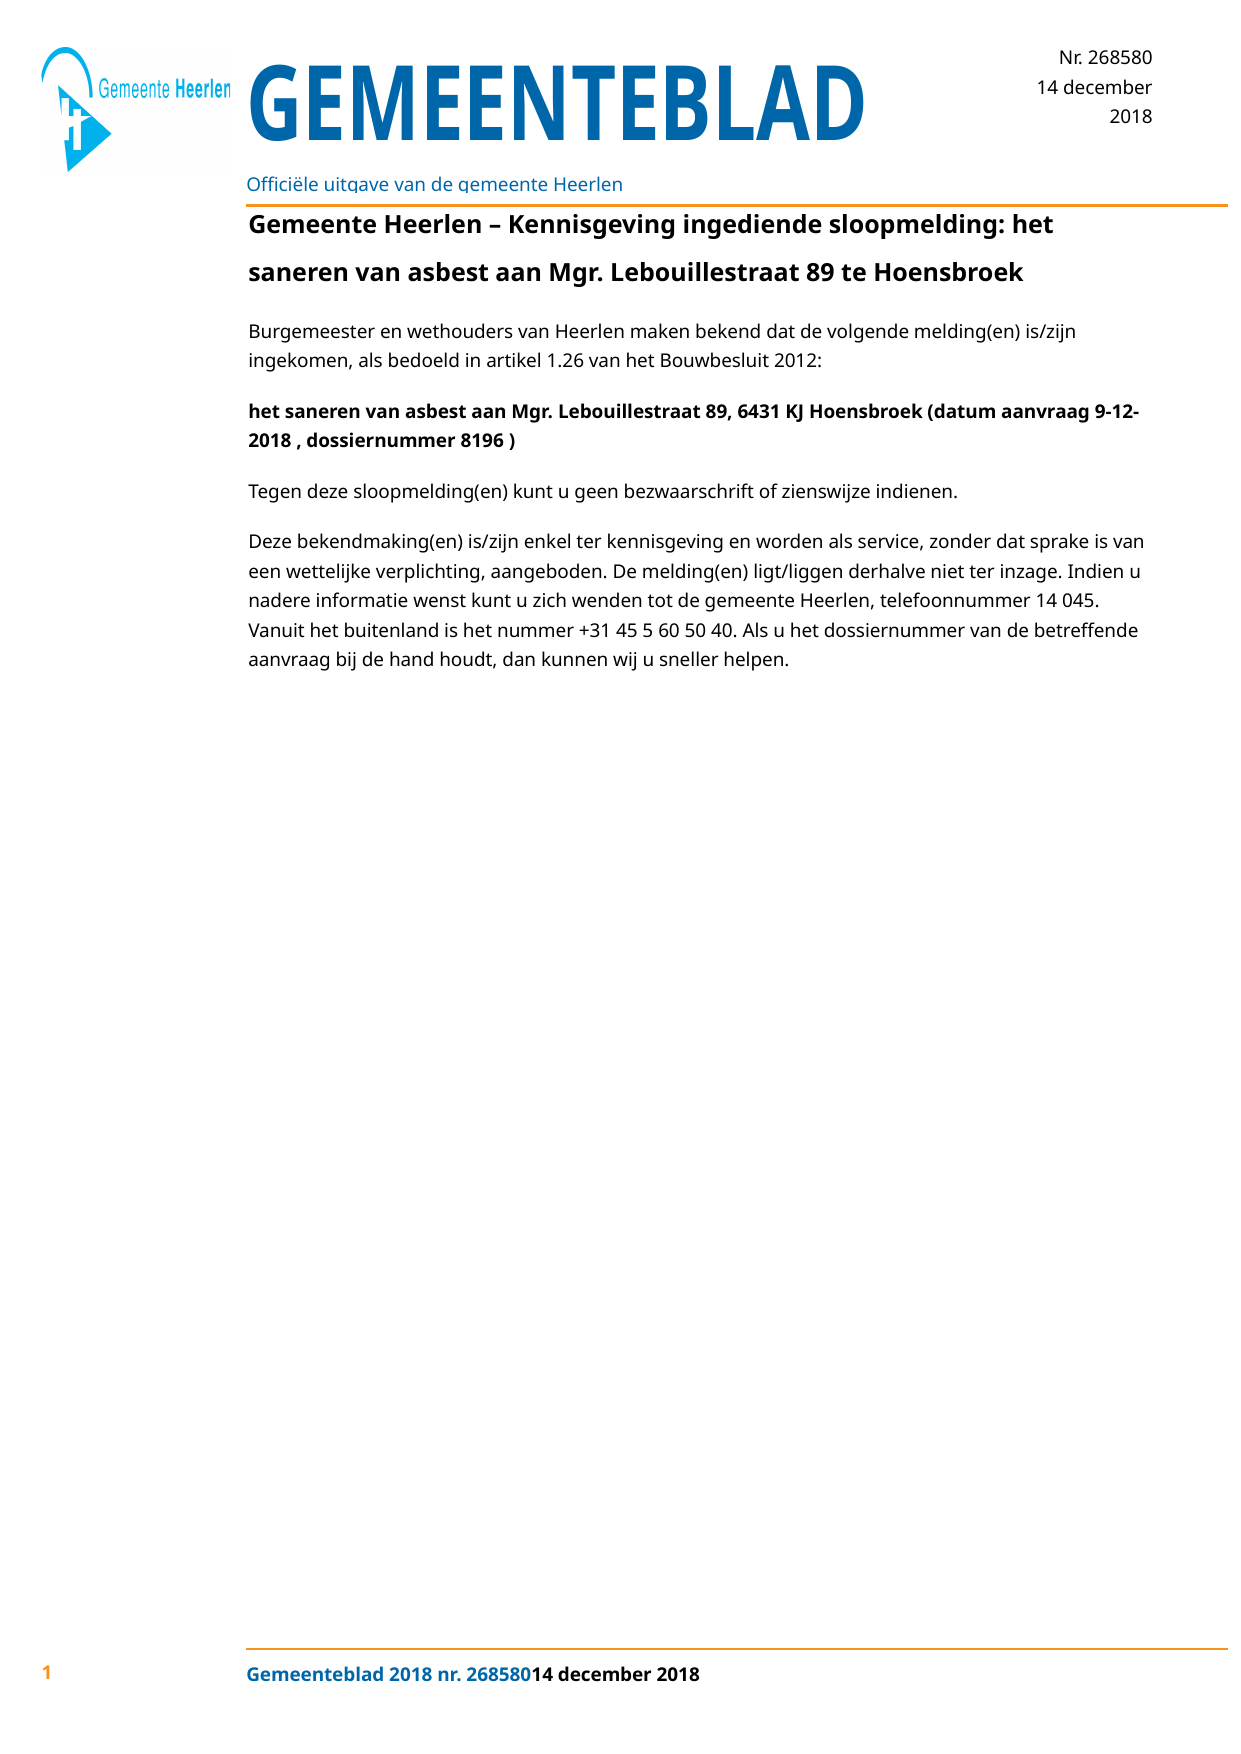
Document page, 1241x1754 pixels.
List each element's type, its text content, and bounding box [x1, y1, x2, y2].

picture [41, 47, 58, 70]
text Tegen deze sloopmelding(en) kunt u geen bezwaarschrift of zienswijze indienen. [248, 478, 1152, 504]
text Gemeente Heerlen – Kennisgeving ingediende sloopmelding: het saneren van asbest aan Mgr. Lebouillestraat 89 te Hoensbroek [248, 207, 1152, 288]
text Deze bekendmaking(en) is/zijn enkel ter kennisgeving en worden als service, zonder dat sprake is van een wettelijke verplichting, aangeboden. De melding(en) ligt/liggen derhalve niet ter inzage. Indien u nadere informatie wenst kunt u zich wenden tot de gemeente Heerlen, telefoonnummer 14 045. Vanuit het buitenland is het nummer +31 45 5 60 50 40. Als u het dossiernummer van de betreffende aanvraag bij de hand houdt, dan kunnen wij u sneller helpen. [248, 528, 1152, 672]
picture [41, 47, 231, 172]
text het saneren van asbest aan Mgr. Lebouillestraat 89, 6431 KJ Hoensbroek (datum aanvraag 9-12-2018 , dossiernummer 8196 ) [248, 398, 1152, 453]
text Burgemeester en wethouders van Heerlen maken bekend dat de volgende melding(en) is/zijn ingekomen, als bedoeld in artikel 1.26 van het Bouwbesluit 2012: [248, 318, 1152, 373]
